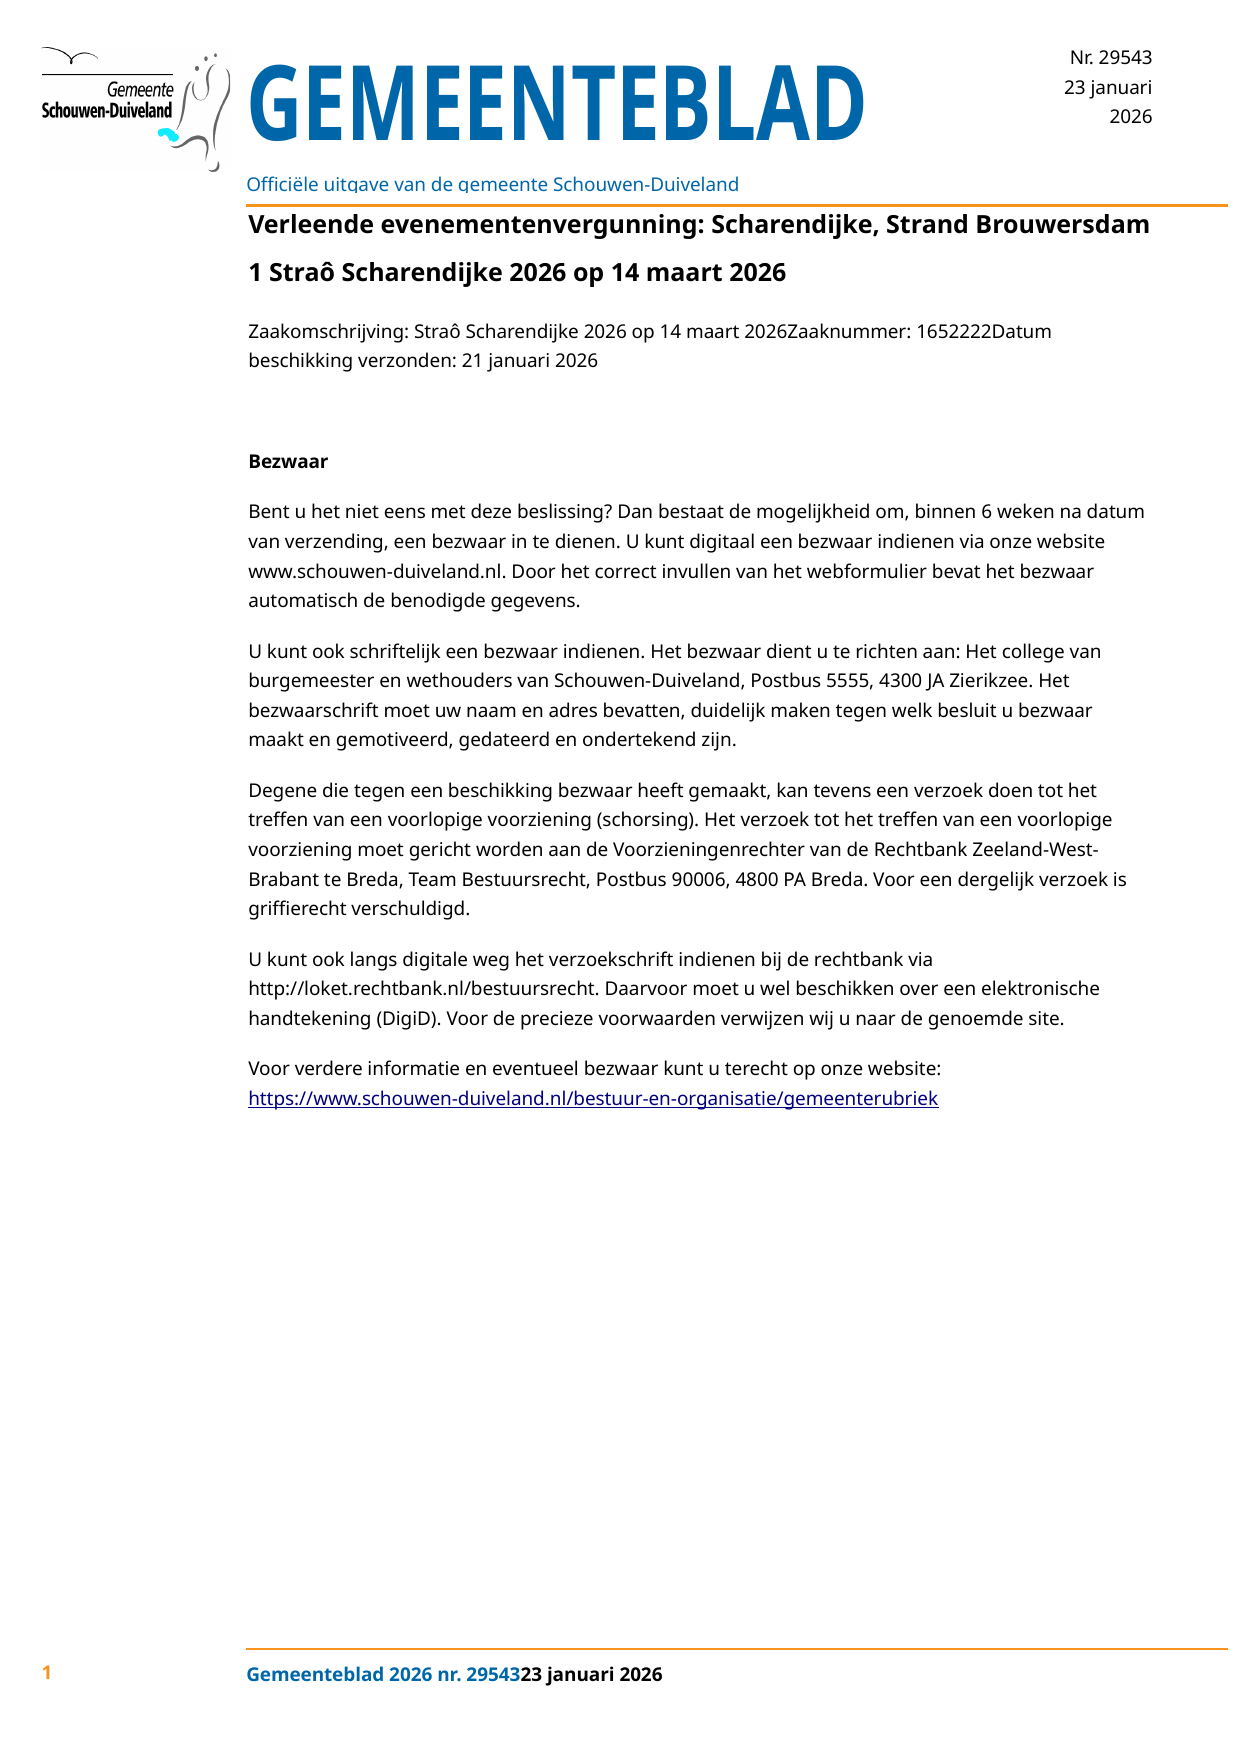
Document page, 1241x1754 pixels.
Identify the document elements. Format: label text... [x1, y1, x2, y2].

text U kunt ook langs digitale weg het verzoekschrift indienen bij de rechtbank via http://loket.rechtbank.nl/bestuursrecht. Daarvoor moet u wel beschikken over een elektronische handtekening (DigiD). Voor de precieze voorwaarden verwijzen wij u naar de genoemde site. [248, 946, 1152, 1031]
text Bezwaar [248, 448, 1152, 474]
picture [41, 47, 231, 172]
text Verleende evenementenvergunning: Scharendijke, Strand Brouwersdam 1 Straô Scharendijke 2026 op 14 maart 2026 [248, 207, 1152, 288]
text Zaakomschrijving: Straô Scharendijke 2026 op 14 maart 2026Zaaknummer: 1652222Datum beschikking verzonden: 21 januari 2026 [248, 318, 1152, 373]
text Bent u het niet eens met deze beslissing? Dan bestaat de mogelijkheid om, binnen 6 weken na datum van verzending, een bezwaar in te dienen. U kunt digitaal een bezwaar indienen via onze website www.schouwen-duiveland.nl. Door het correct invullen van het webformulier bevat het bezwaar automatisch de benodigde gegevens. [248, 499, 1152, 613]
text Degene die tegen een beschikking bezwaar heeft gemaakt, kan tevens een verzoek doen tot het treffen van een voorlopige voorziening (schorsing). Het verzoek tot het treffen van een voorlopige voorziening moet gericht worden aan de Voorzieningenrechter van de Rechtbank Zeeland-West-Brabant te Breda, Team Bestuursrecht, Postbus 90006, 4800 PA Breda. Voor een dergelijk verzoek is griffierecht verschuldigd. [248, 777, 1152, 921]
text U kunt ook schriftelijk een bezwaar indienen. Het bezwaar dient u te richten aan: Het college van burgemeester en wethouders van Schouwen-Duiveland, Postbus 5555, 4300 JA Zierikzee. Het bezwaarschrift moet uw naam en adres bevatten, duidelijk maken tegen welk besluit u bezwaar maakt en gemotiveerd, gedateerd en ondertekend zijn. [248, 638, 1152, 752]
text Voor verdere informatie en eventueel bezwaar kunt u terecht op onze website: https://www.schouwen-duiveland.nl/bestuur-en-organisatie/gemeenterubriek [248, 1055, 1152, 1111]
